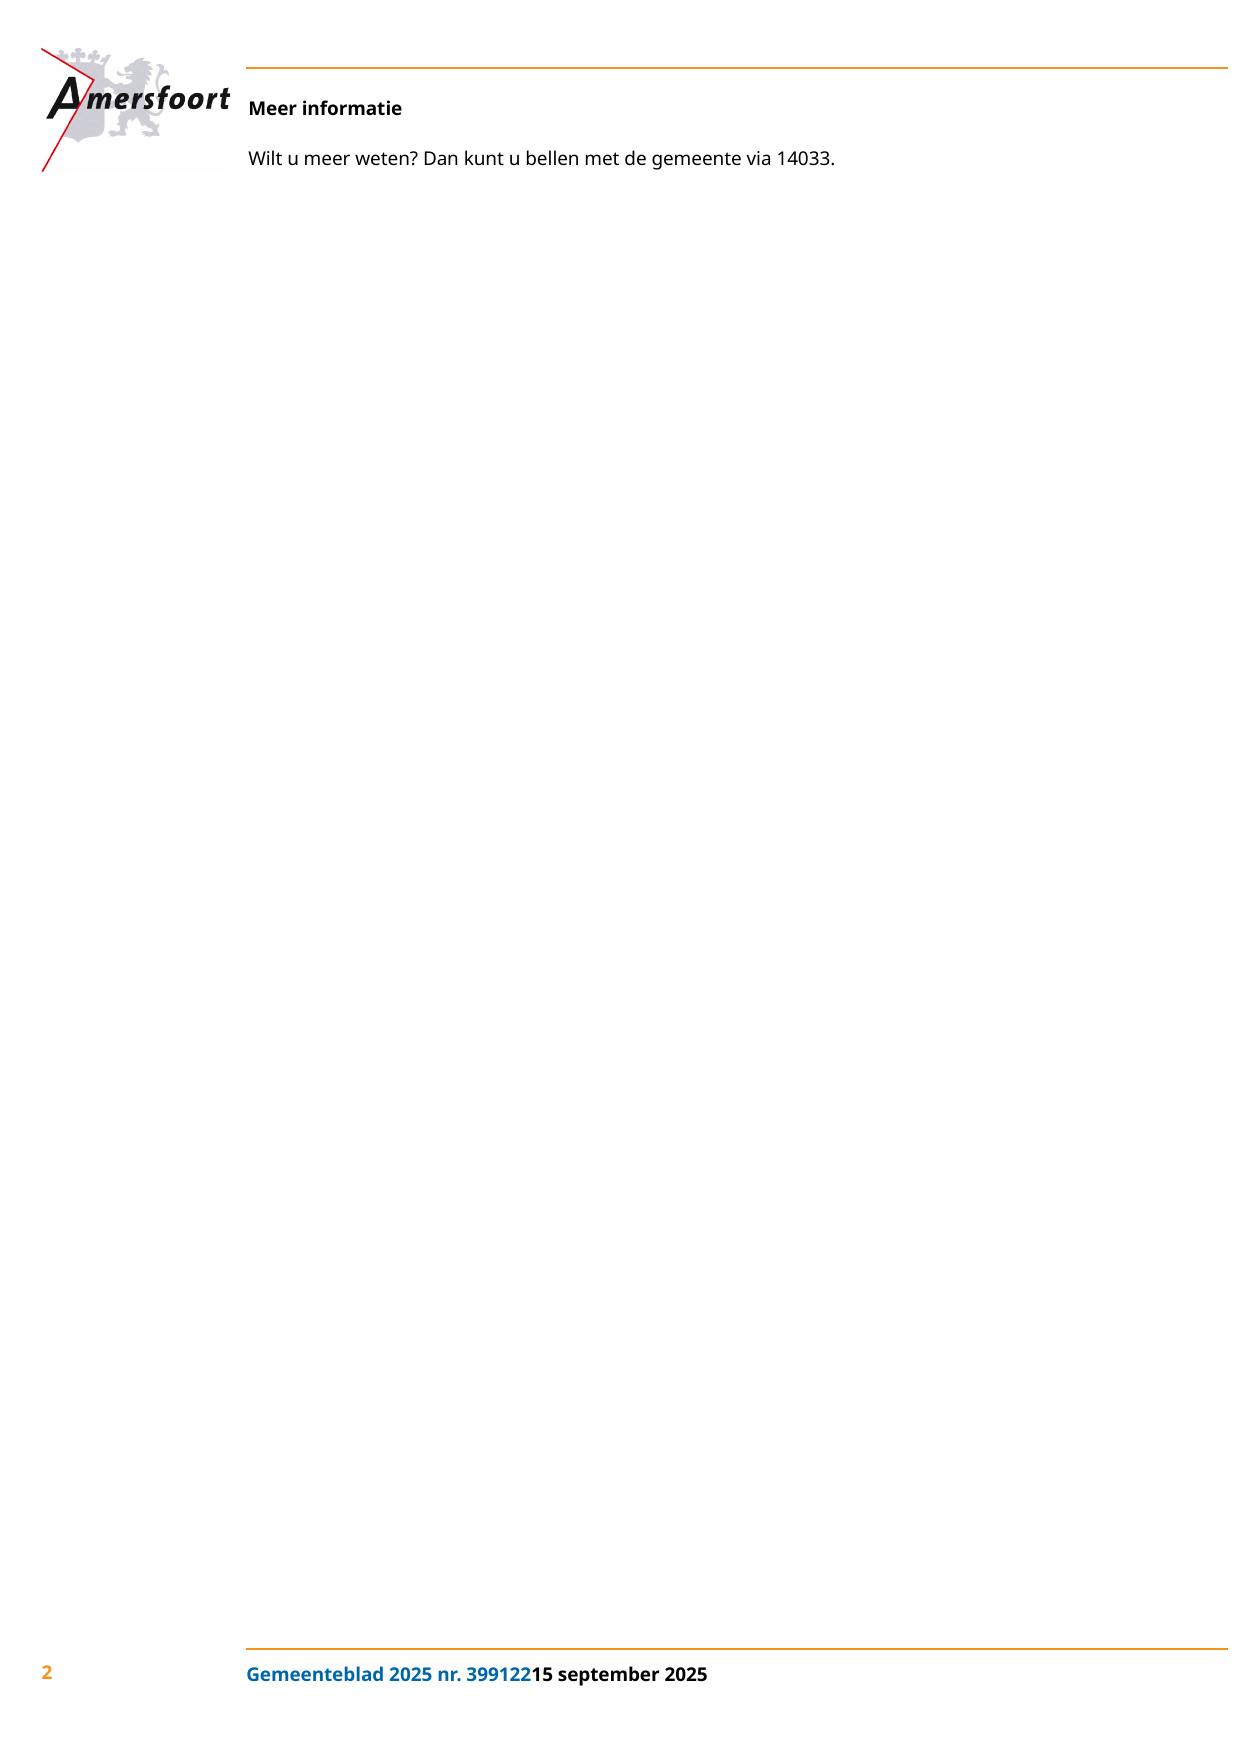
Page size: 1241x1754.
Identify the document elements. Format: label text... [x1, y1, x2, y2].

text Meer informatie [248, 95, 1152, 121]
picture [41, 47, 231, 172]
text Wilt u meer weten? Dan kunt u bellen met de gemeente via 14033. [248, 145, 1152, 171]
